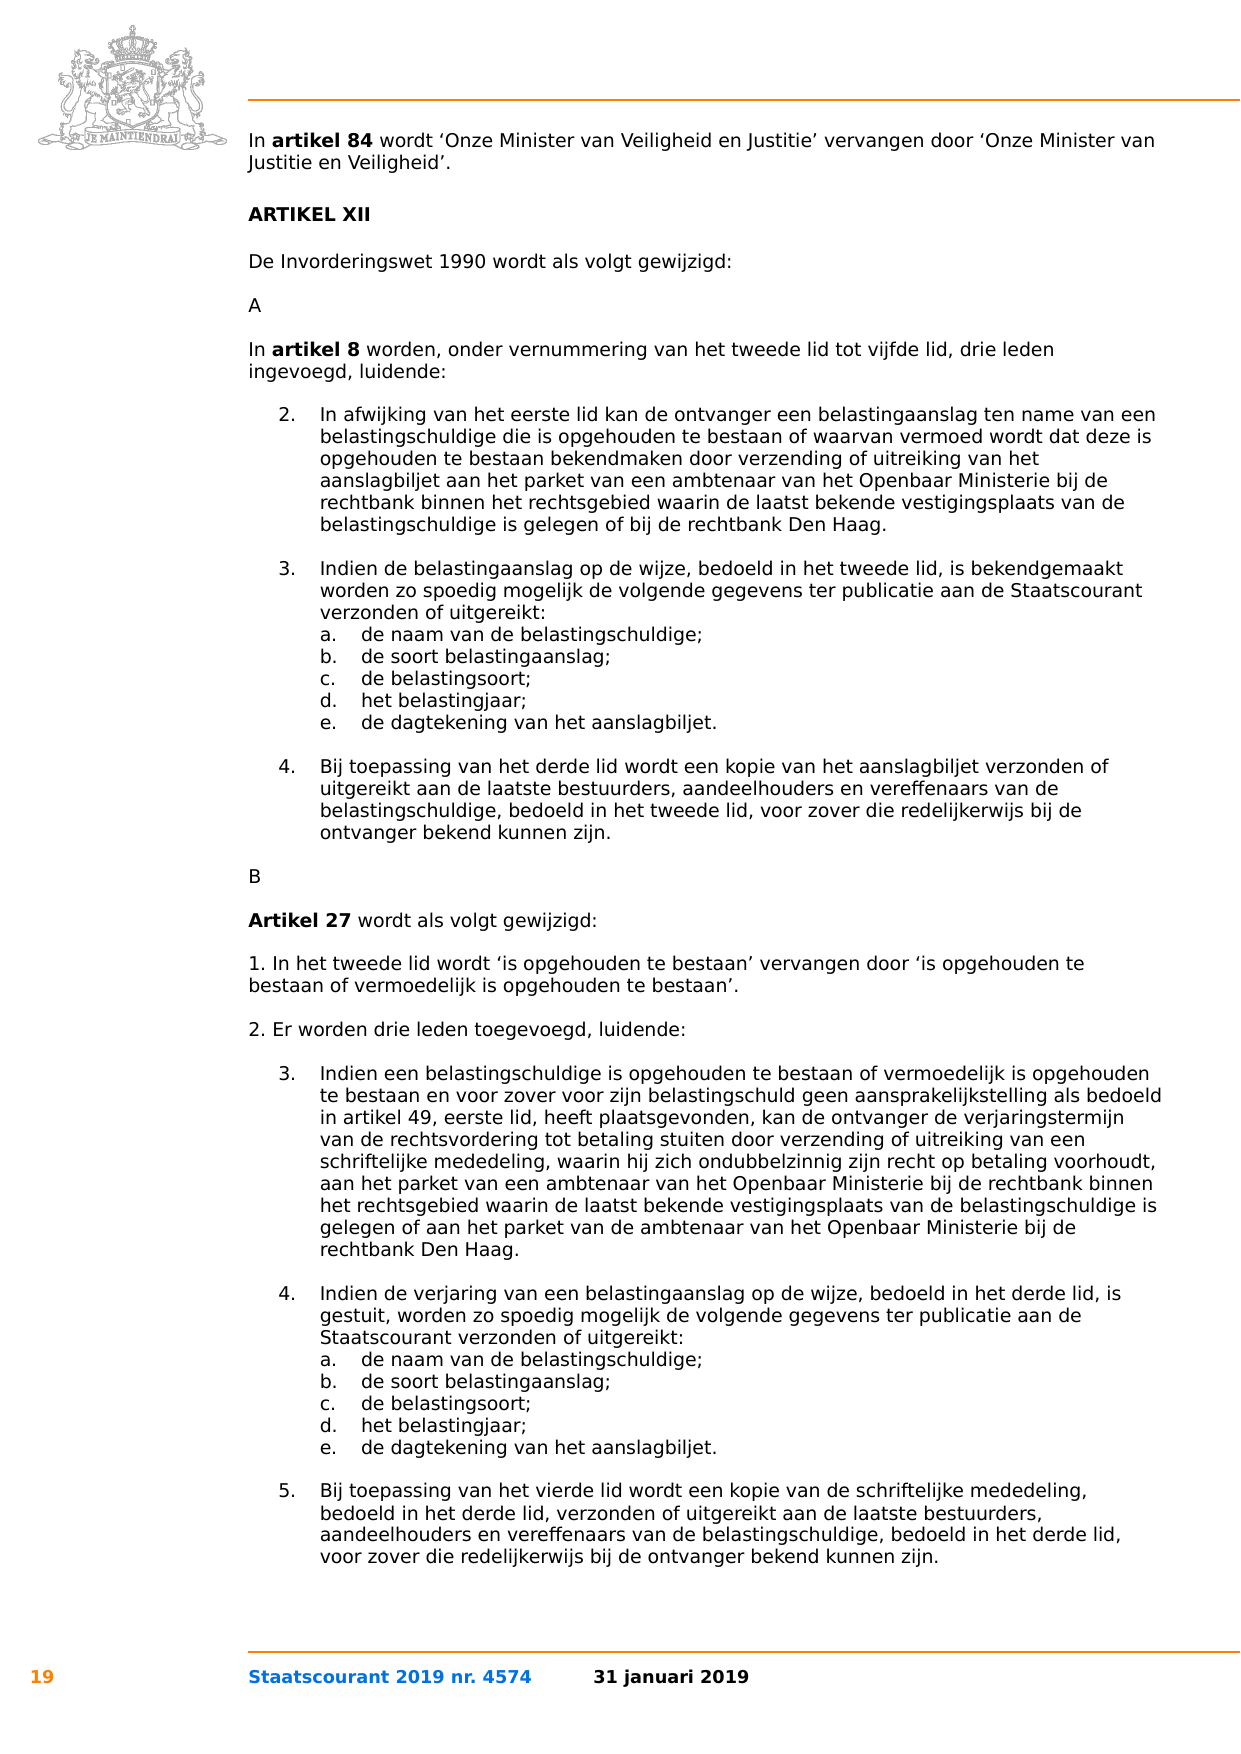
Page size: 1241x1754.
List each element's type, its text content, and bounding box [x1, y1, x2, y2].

text In artikel 84 wordt ‘Onze Minister van Veiligheid en Justitie’ vervangen door ‘Onze Minister van Justitie en Veiligheid’. [248, 130, 1163, 174]
subtitle ARTIKEL XII [248, 204, 1163, 226]
text 4. Bij toepassing van het derde lid wordt een kopie van het aanslagbiljet verzonden of uitgereikt aan de laatste bestuurders, aandeelhouders en vereffenaars van de belastingschuldige, bedoeld in het tweede lid, voor zover die redelijkerwijs bij de ontvanger bekend kunnen zijn. [278, 756, 1163, 844]
text Artikel 27 wordt als volgt gewijzigd: [248, 909, 1163, 931]
picture [38, 25, 227, 150]
text 5. Bij toepassing van het vierde lid wordt een kopie van de schriftelijke mededeling, bedoeld in het derde lid, verzonden of uitgereikt aan de laatste bestuurders, aandeelhouders en vereffenaars van de belastingschuldige, bedoeld in het derde lid, voor zover die redelijkerwijs bij de ontvanger bekend kunnen zijn. [278, 1480, 1163, 1568]
text a. de naam van de belastingschuldige; [319, 1349, 1163, 1371]
text e. de dagtekening van het aanslagbiljet. [319, 1437, 1163, 1458]
text c. de belastingsoort; [319, 668, 1163, 690]
text c. de belastingsoort; [319, 1393, 1163, 1414]
text In artikel 8 worden, onder vernummering van het tweede lid tot vijfde lid, drie leden ingevoegd, luidende: [248, 338, 1163, 382]
text B [248, 866, 1163, 888]
text 2. In afwijking van het eerste lid kan de ontvanger een belastingaanslag ten name van een belastingschuldige die is opgehouden te bestaan of waarvan vermoed wordt dat deze is opgehouden te bestaan bekendmaken door verzending of uitreiking van het aanslagbiljet aan het parket van een ambtenaar van het Openbaar Ministerie bij de rechtbank binnen het rechtsgebied waarin de laatst bekende vestigingsplaats van de belastingschuldige is gelegen of bij de rechtbank Den Haag. [278, 404, 1163, 536]
text b. de soort belastingaanslag; [319, 646, 1163, 668]
text 4. Indien de verjaring van een belastingaanslag op de wijze, bedoeld in het derde lid, is gestuit, worden zo spoedig mogelijk de volgende gegevens ter publicatie aan de Staatscourant verzonden of uitgereikt: [278, 1283, 1163, 1349]
text 2. Er worden drie leden toegevoegd, luidende: [248, 1019, 1163, 1041]
text a. de naam van de belastingschuldige; [319, 624, 1163, 646]
text 3. Indien de belastingaanslag op de wijze, bedoeld in het tweede lid, is bekendgemaakt worden zo spoedig mogelijk de volgende gegevens ter publicatie aan de Staatscourant verzonden of uitgereikt: [278, 558, 1163, 624]
text d. het belastingjaar; [319, 1414, 1163, 1437]
text e. de dagtekening van het aanslagbiljet. [319, 712, 1163, 734]
text 1. In het tweede lid wordt ‘is opgehouden te bestaan’ vervangen door ‘is opgehouden te bestaan of vermoedelijk is opgehouden te bestaan’. [248, 953, 1163, 997]
text De Invorderingswet 1990 wordt als volgt gewijzigd: [248, 251, 1163, 273]
text b. de soort belastingaanslag; [319, 1371, 1163, 1393]
text 3. Indien een belastingschuldige is opgehouden te bestaan of vermoedelijk is opgehouden te bestaan en voor zover voor zijn belastingschuld geen aansprakelijkstelling als bedoeld in artikel 49, eerste lid, heeft plaatsgevonden, kan de ontvanger de verjaringstermijn van de rechtsvordering tot betaling stuiten door verzending of uitreiking van een schriftelijke mededeling, waarin hij zich ondubbelzinnig zijn recht op betaling voorhoudt, aan het parket van een ambtenaar van het Openbaar Ministerie bij de rechtbank binnen het rechtsgebied waarin de laatst bekende vestigingsplaats van de belastingschuldige is gelegen of aan het parket van de ambtenaar van het Openbaar Ministerie bij de rechtbank Den Haag. [278, 1063, 1163, 1261]
text A [248, 295, 1163, 317]
text d. het belastingjaar; [319, 690, 1163, 712]
